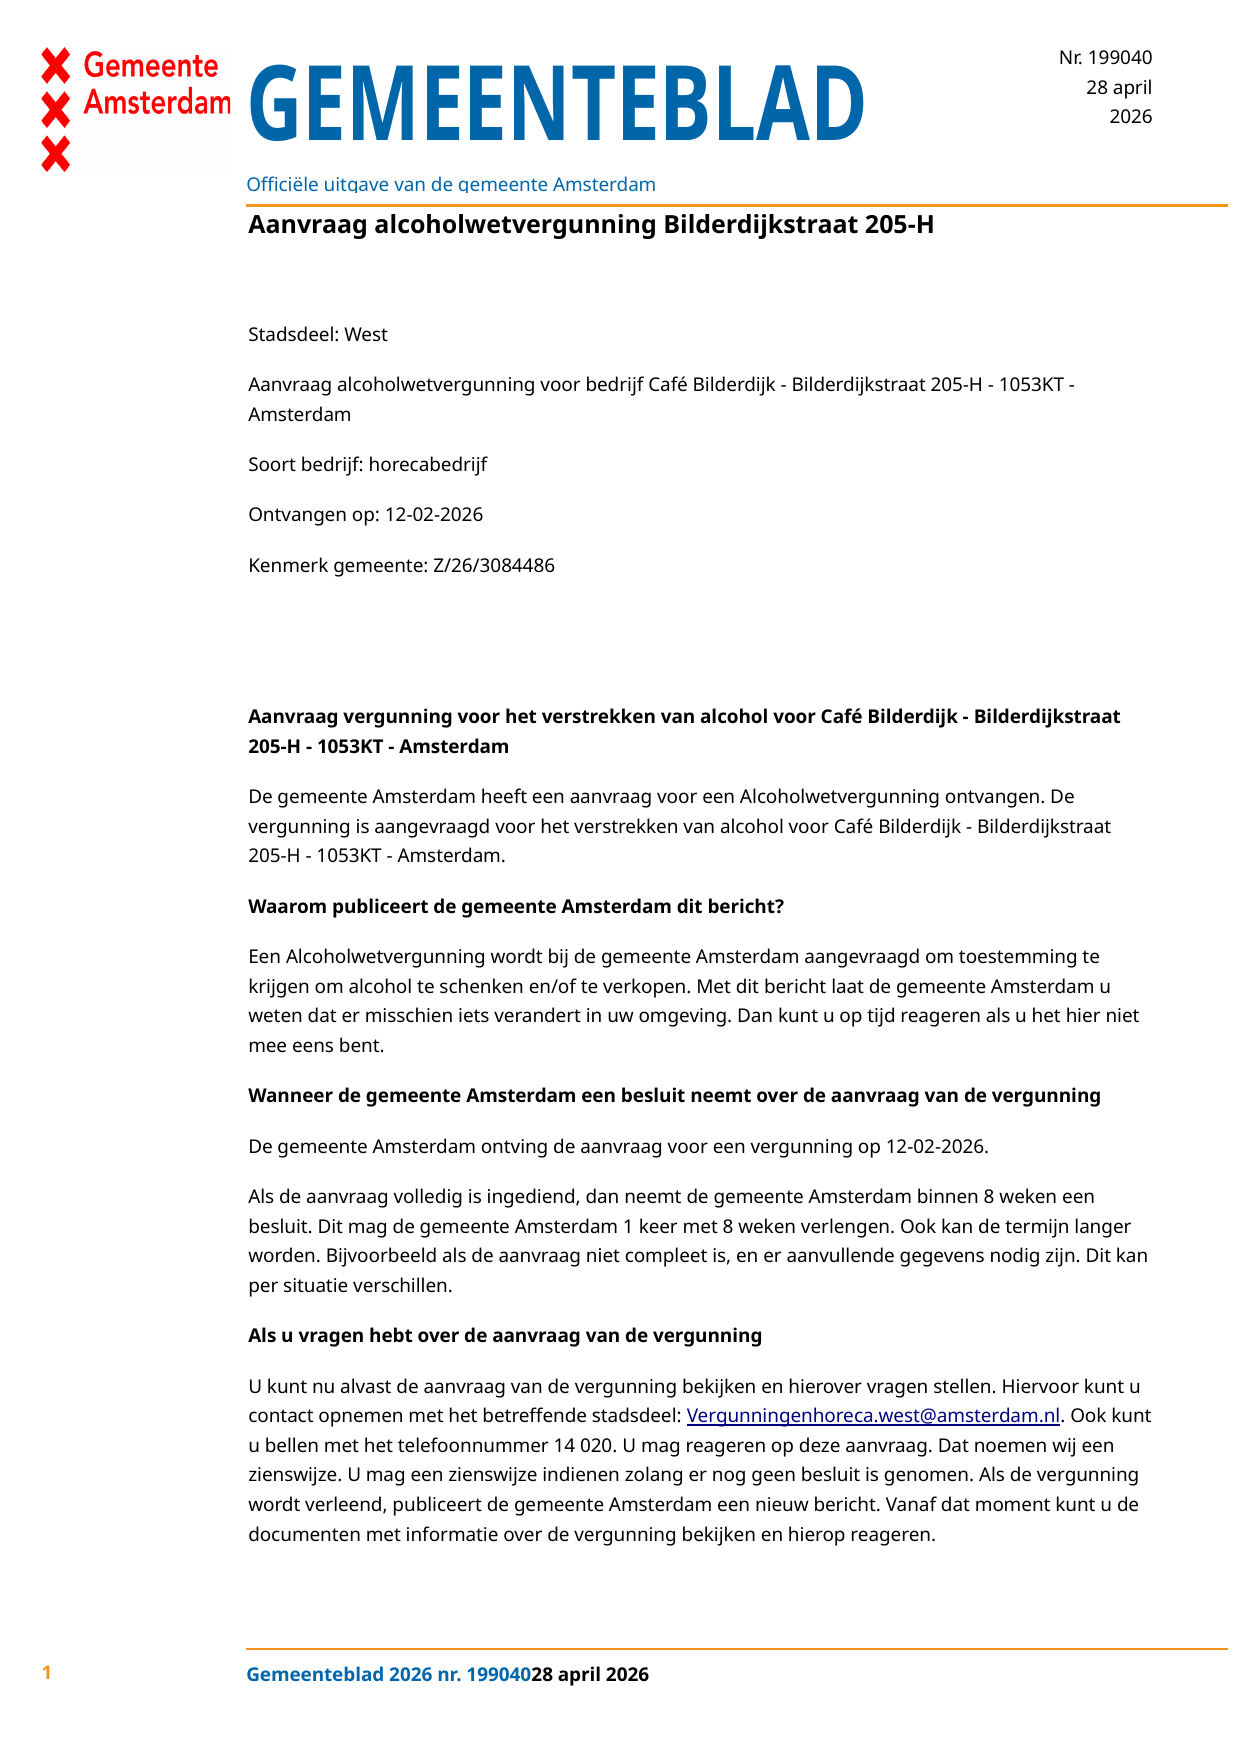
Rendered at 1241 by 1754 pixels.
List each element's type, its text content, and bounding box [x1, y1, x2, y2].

text Stadsdeel: West [248, 321, 1152, 346]
text De gemeente Amsterdam ontving de aanvraag voor een vergunning op 12-02-2026. [248, 1133, 1152, 1158]
text Ontvangen op: 12-02-2026 [248, 502, 1152, 527]
text De gemeente Amsterdam heeft een aanvraag voor een Alcoholwetvergunning ontvangen. De vergunning is aangevraagd voor het verstrekken van alcohol voor Café Bilderdijk - Bilderdijkstraat 205-H - 1053KT - Amsterdam. [248, 783, 1152, 868]
text Waarom publiceert de gemeente Amsterdam dit bericht? [248, 893, 1152, 918]
text Een Alcoholwetvergunning wordt bij de gemeente Amsterdam aangevraagd om toestemming te krijgen om alcohol te schenken en/of te verkopen. Met dit bericht laat de gemeente Amsterdam u weten dat er misschien iets verandert in uw omgeving. Dan kunt u op tijd reageren als u het hier niet mee eens bent. [248, 943, 1152, 1058]
text Als de aanvraag volledig is ingediend, dan neemt de gemeente Amsterdam binnen 8 weken een besluit. Dit mag de gemeente Amsterdam 1 keer met 8 weken verlengen. Ook kan de termijn langer worden. Bijvoorbeeld als de aanvraag niet compleet is, en er aanvullende gegevens nodig zijn. Dit kan per situatie verschillen. [248, 1183, 1152, 1298]
text Aanvraag vergunning voor het verstrekken van alcohol voor Café Bilderdijk - Bilderdijkstraat 205-H - 1053KT - Amsterdam [248, 703, 1152, 758]
text U kunt nu alvast de aanvraag van de vergunning bekijken en hierover vragen stellen. Hiervoor kunt u contact opnemen met het betreffende stadsdeel: Vergunningenhoreca.west@amsterdam.nl. Ook kunt u bellen met het telefoonnummer 14 020. U mag reageren op deze aanvraag. Dat noemen wij een zienswijze. U mag een zienswijze indienen zolang er nog geen besluit is genomen. Als de vergunning wordt verleend, publiceert de gemeente Amsterdam een nieuw bericht. Vanaf dat moment kunt u de documenten met informatie over de vergunning bekijken en hierop reageren. [248, 1373, 1152, 1546]
text Als u vragen hebt over de aanvraag van de vergunning [248, 1322, 1152, 1348]
picture [41, 47, 231, 172]
text Soort bedrijf: horecabedrijf [248, 451, 1152, 477]
text Wanneer de gemeente Amsterdam een besluit neemt over de aanvraag van de vergunning [248, 1082, 1152, 1108]
text Aanvraag alcoholwetvergunning voor bedrijf Café Bilderdijk - Bilderdijkstraat 205-H - 1053KT - Amsterdam [248, 371, 1152, 426]
text Aanvraag alcoholwetvergunning Bilderdijkstraat 205-H [248, 207, 1152, 241]
text Kenmerk gemeente: Z/26/3084486 [248, 552, 1152, 578]
